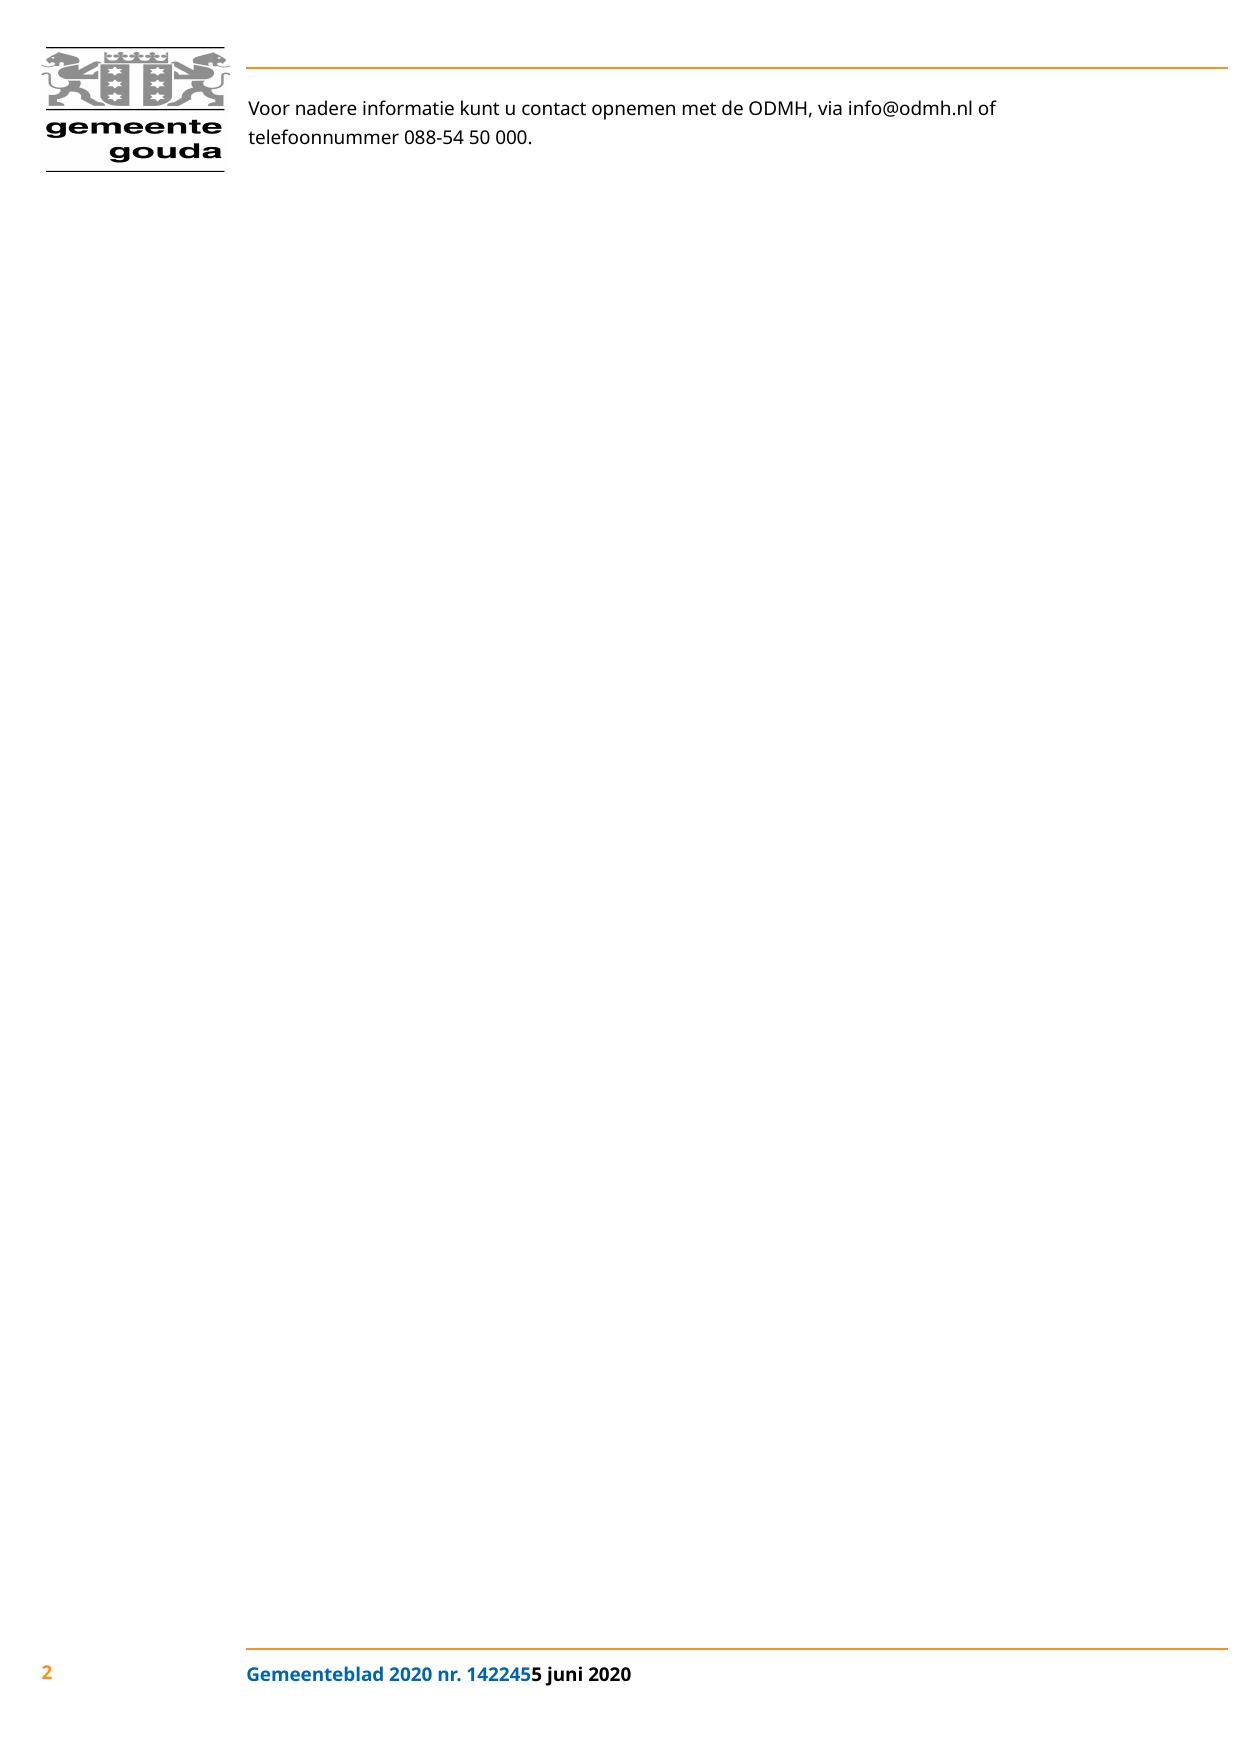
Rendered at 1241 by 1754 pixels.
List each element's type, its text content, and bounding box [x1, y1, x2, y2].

picture [41, 47, 231, 172]
text Voor nadere informatie kunt u contact opnemen met de ODMH, via info@odmh.nl of telefoonnummer 088-54 50 000. [248, 95, 1152, 150]
